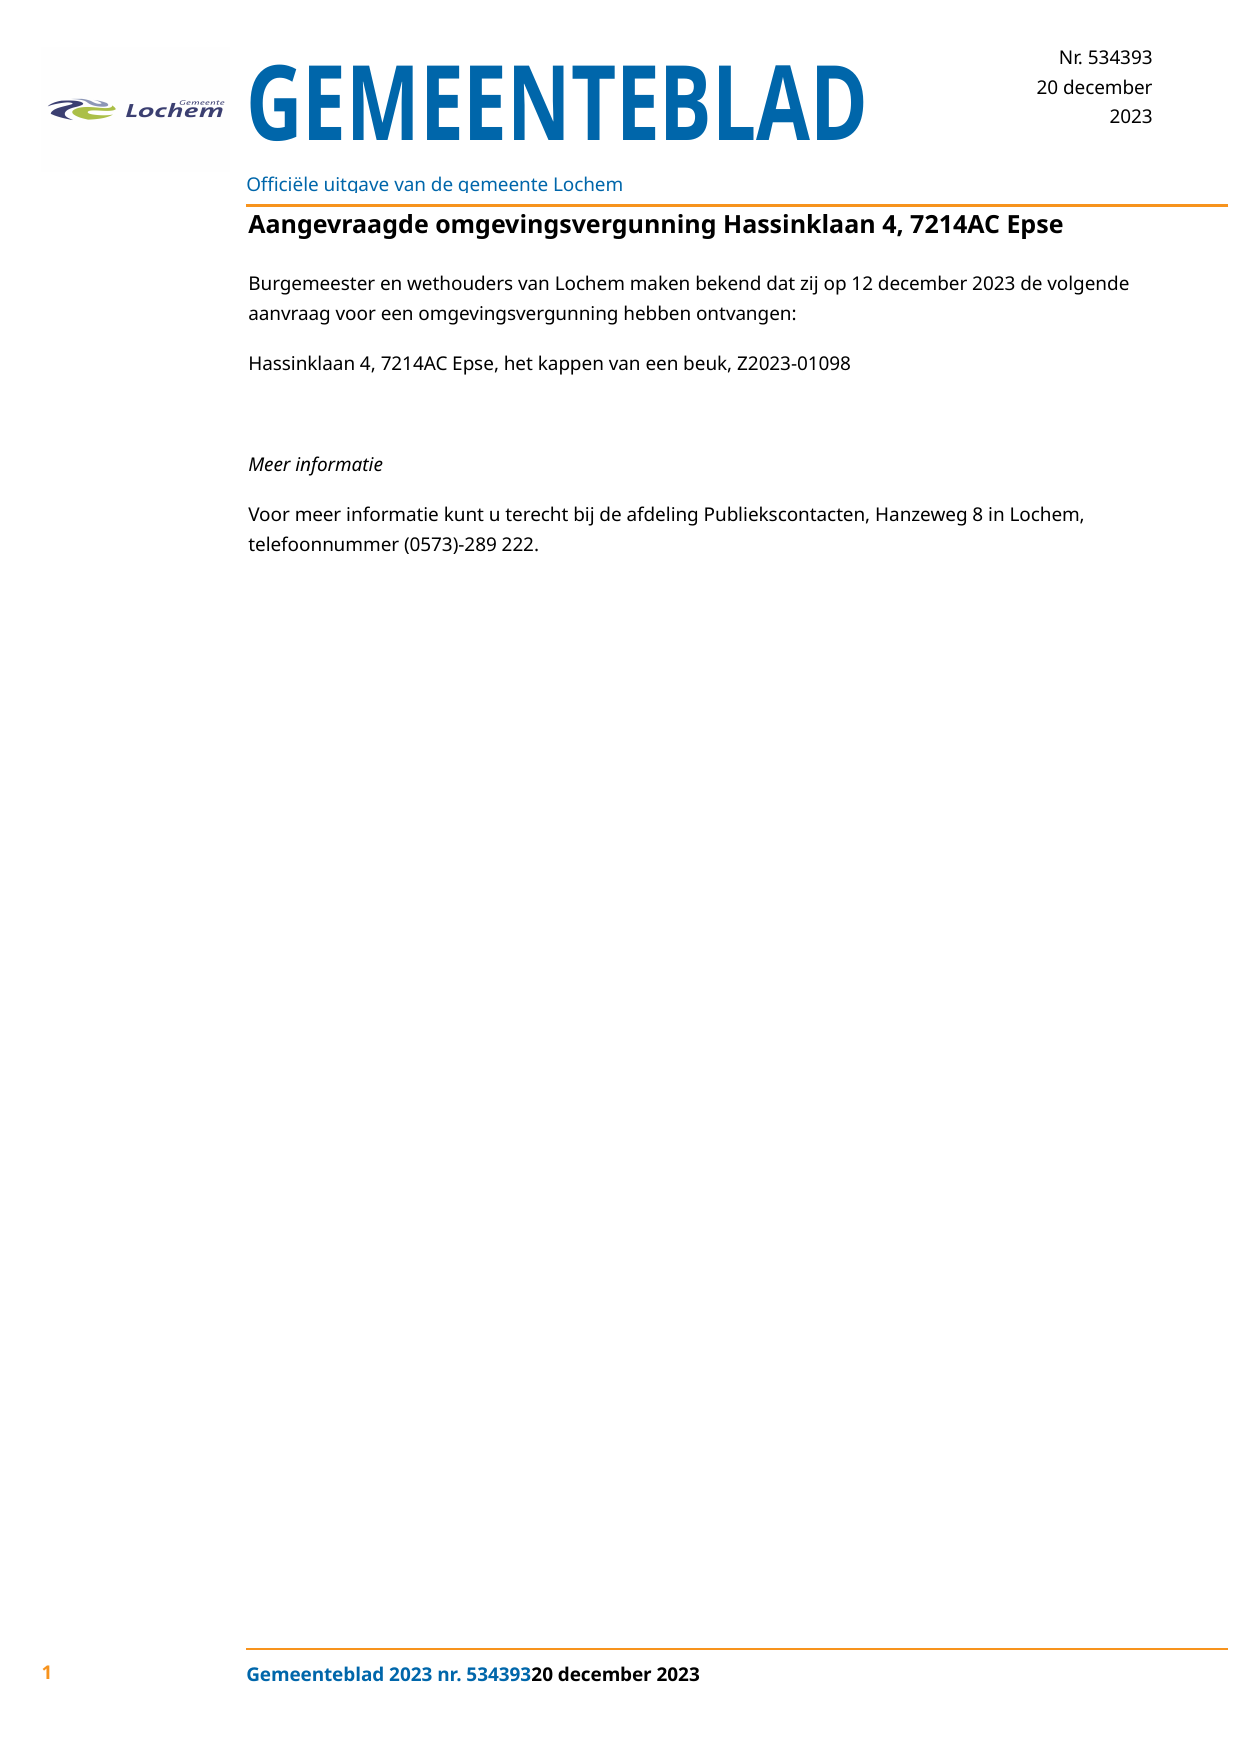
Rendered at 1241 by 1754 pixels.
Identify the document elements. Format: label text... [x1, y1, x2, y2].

text Burgemeester en wethouders van Lochem maken bekend dat zij op 12 december 2023 de volgende aanvraag voor een omgevingsvergunning hebben ontvangen: [248, 270, 1152, 326]
text Voor meer informatie kunt u terecht bij de afdeling Publiekscontacten, Hanzeweg 8 in Lochem, telefoonnummer (0573)-289 222. [248, 502, 1152, 557]
text Aangevraagde omgevingsvergunning Hassinklaan 4, 7214AC Epse [248, 207, 1152, 241]
picture [41, 47, 231, 172]
text Hassinklaan 4, 7214AC Epse, het kappen van een beuk, Z2023-01098 [248, 350, 1152, 376]
text Meer informatie [248, 451, 1152, 477]
